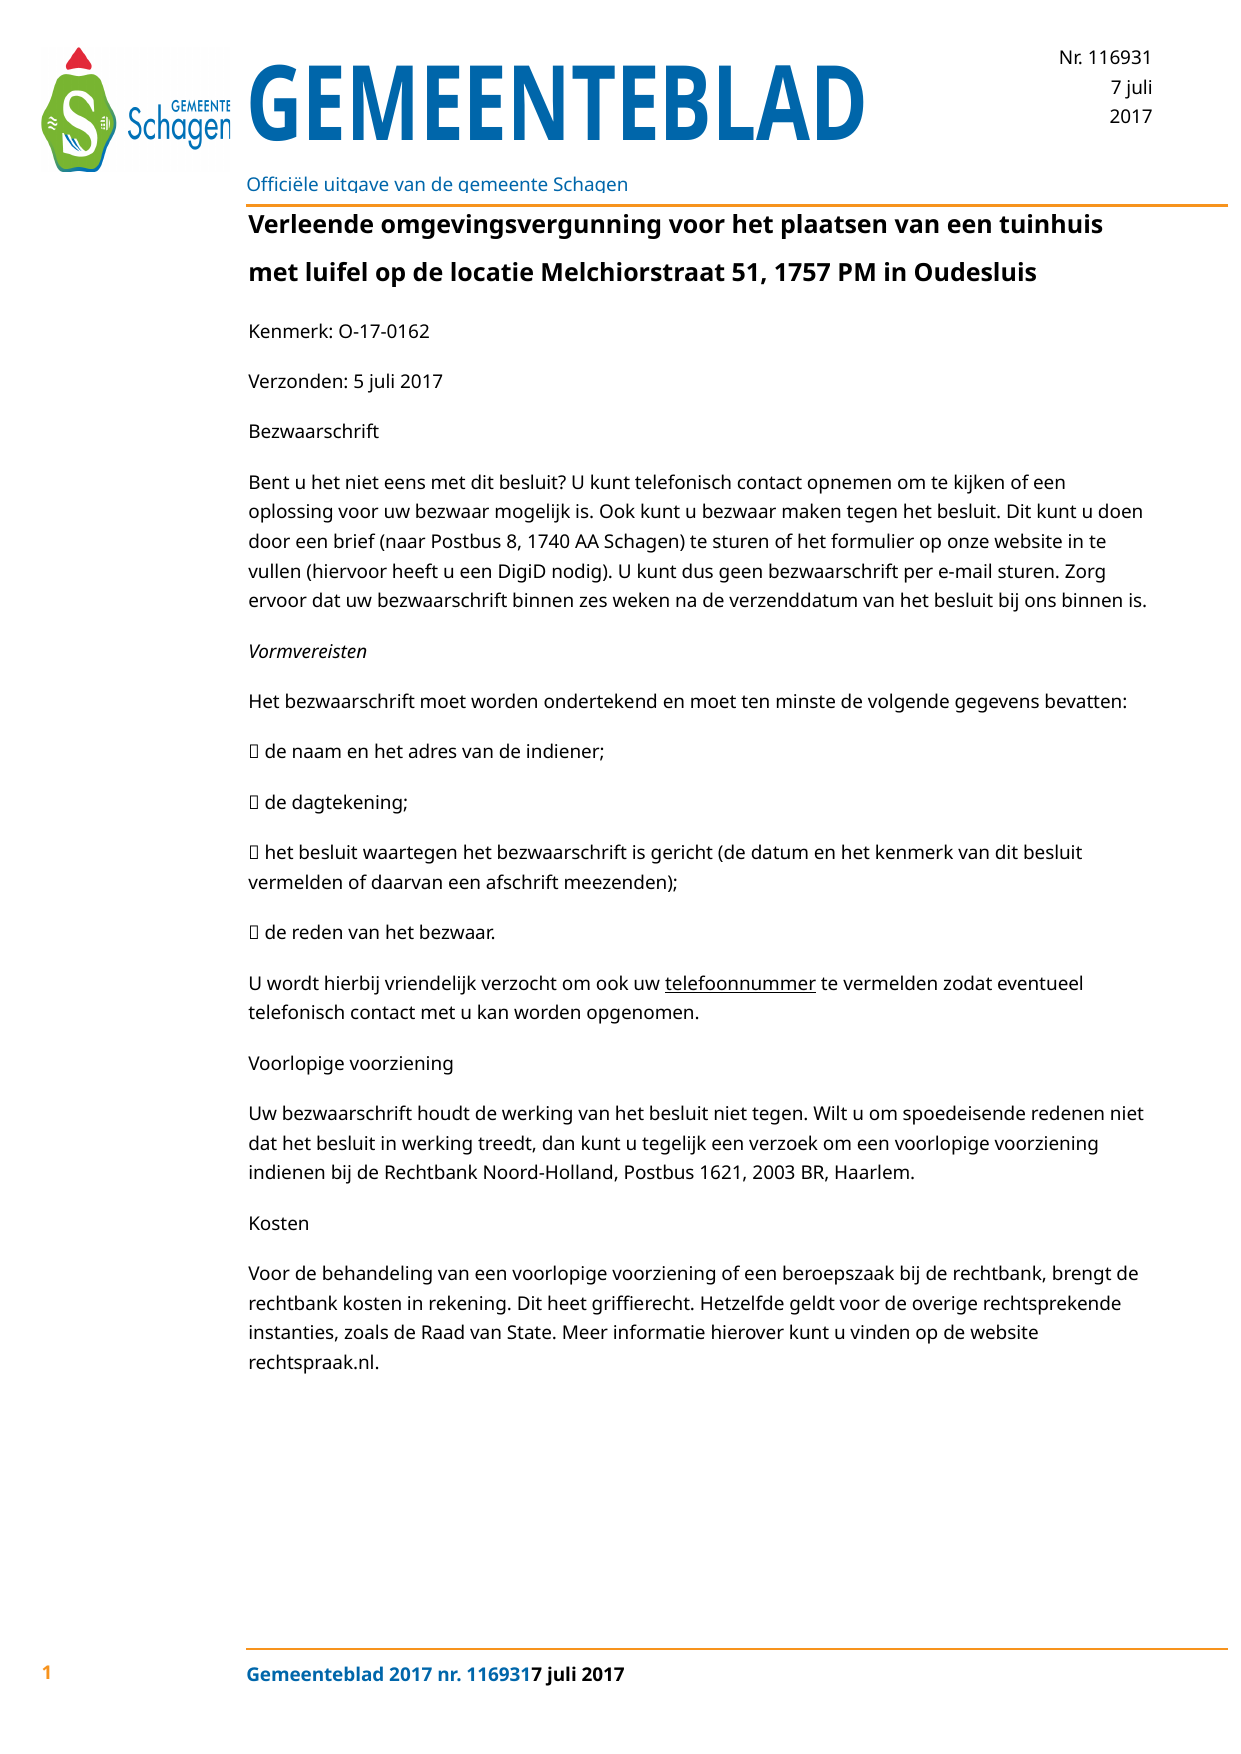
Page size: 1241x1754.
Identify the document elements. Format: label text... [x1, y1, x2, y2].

text U wordt hierbij vriendelijk verzocht om ook uw telefoonnummer te vermelden zodat eventueel telefonisch contact met u kan worden opgenomen. [248, 970, 1152, 1025]
text Vormvereisten [248, 638, 1152, 664]
text Bent u het niet eens met dit besluit? U kunt telefonisch contact opnemen om te kijken of een oplossing voor uw bezwaar mogelijk is. Ook kunt u bezwaar maken tegen het besluit. Dit kunt u doen door een brief (naar Postbus 8, 1740 AA Schagen) te sturen of het formulier op onze website in te vullen (hiervoor heeft u een DigiD nodig). U kunt dus geen bezwaarschrift per e-mail sturen. Zorg ervoor dat uw bezwaarschrift binnen zes weken na de verzenddatum van het besluit bij ons binnen is. [248, 469, 1152, 613]
text  de dagtekening; [248, 789, 1152, 815]
text Kosten [248, 1210, 1152, 1236]
text  de reden van het bezwaar. [248, 919, 1152, 945]
text Verleende omgevingsvergunning voor het plaatsen van een tuinhuis met luifel op de locatie Melchiorstraat 51, 1757 PM in Oudesluis [248, 207, 1152, 288]
text Bezwaarschrift [248, 419, 1152, 444]
text  het besluit waartegen het bezwaarschrift is gericht (de datum en het kenmerk van dit besluit vermelden of daarvan een afschrift meezenden); [248, 839, 1152, 895]
text Voorlopige voorziening [248, 1050, 1152, 1076]
text Het bezwaarschrift moet worden ondertekend en moet ten minste de volgende gegevens bevatten: [248, 688, 1152, 714]
picture [41, 47, 231, 172]
text Verzonden: 5 juli 2017 [248, 368, 1152, 394]
text  de naam en het adres van de indiener; [248, 739, 1152, 764]
text Voor de behandeling van een voorlopige voorziening of een beroepszaak bij de rechtbank, brengt de rechtbank kosten in rekening. Dit heet griffierecht. Hetzelfde geldt voor de overige rechtsprekende instanties, zoals de Raad van State. Meer informatie hierover kunt u vinden op de website rechtspraak.nl. [248, 1260, 1152, 1375]
text Uw bezwaarschrift houdt de werking van het besluit niet tegen. Wilt u om spoedeisende redenen niet dat het besluit in werking treedt, dan kunt u tegelijk een verzoek om een voorlopige voorziening indienen bij de Rechtbank Noord-Holland, Postbus 1621, 2003 BR, Haarlem. [248, 1100, 1152, 1185]
text Kenmerk: O-17-0162 [248, 318, 1152, 344]
